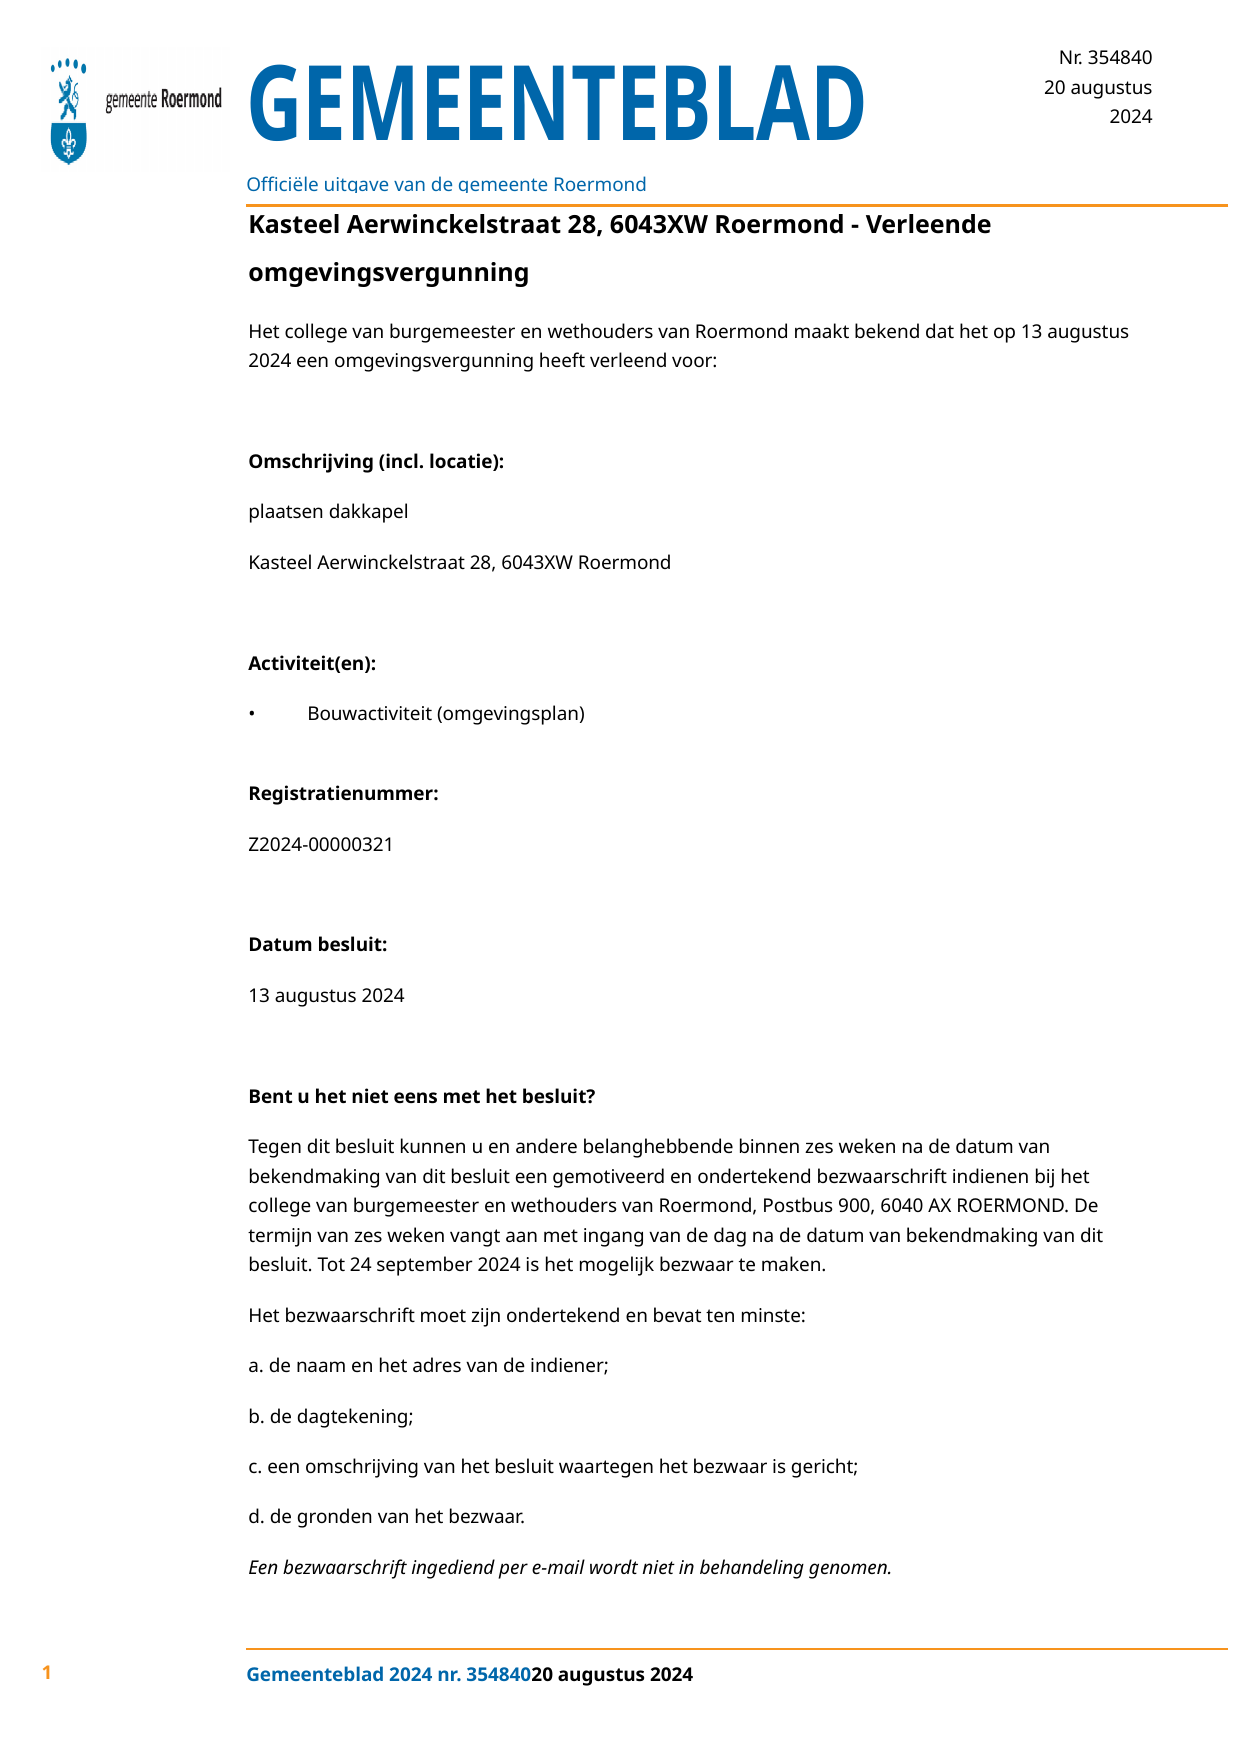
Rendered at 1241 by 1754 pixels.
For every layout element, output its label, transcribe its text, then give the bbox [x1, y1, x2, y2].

text plaatsen dakkapel [248, 499, 1152, 524]
text Het bezwaarschrift moet zijn ondertekend en bevat ten minste: [248, 1302, 1152, 1328]
text Z2024-00000321 [248, 831, 1152, 857]
text Kasteel Aerwinckelstraat 28, 6043XW Roermond [248, 549, 1152, 575]
text c. een omschrijving van het besluit waartegen het bezwaar is gericht; [248, 1453, 1152, 1479]
text Activiteit(en): [248, 650, 1152, 676]
text b. de dagtekening; [248, 1403, 1152, 1429]
text a. de naam en het adres van de indiener; [248, 1352, 1152, 1378]
text Registratienummer: [248, 780, 1152, 806]
text 13 augustus 2024 [248, 982, 1152, 1008]
text Omschrijving (incl. locatie): [248, 448, 1152, 474]
text Bent u het niet eens met het besluit? [248, 1083, 1152, 1109]
list Bouwactiviteit (omgevingsplan) [248, 700, 1152, 726]
text Het college van burgemeester en wethouders van Roermond maakt bekend dat het op 13 augustus 2024 een omgevingsvergunning heeft verleend voor: [248, 318, 1152, 373]
text Datum besluit: [248, 932, 1152, 957]
text d. de gronden van het bezwaar. [248, 1504, 1152, 1529]
picture [41, 47, 231, 172]
text Tegen dit besluit kunnen u en andere belanghebbende binnen zes weken na de datum van bekendmaking van dit besluit een gemotiveerd en ondertekend bezwaarschrift indienen bij het college van burgemeester en wethouders van Roermond, Postbus 900, 6040 AX ROERMOND. De termijn van zes weken vangt aan met ingang van de dag na de datum van bekendmaking van dit besluit. Tot 24 september 2024 is het mogelijk bezwaar te maken. [248, 1133, 1152, 1277]
text Een bezwaarschrift ingediend per e-mail wordt niet in behandeling genomen. [248, 1554, 1152, 1580]
text Kasteel Aerwinckelstraat 28, 6043XW Roermond - Verleende omgevingsvergunning [248, 207, 1152, 288]
